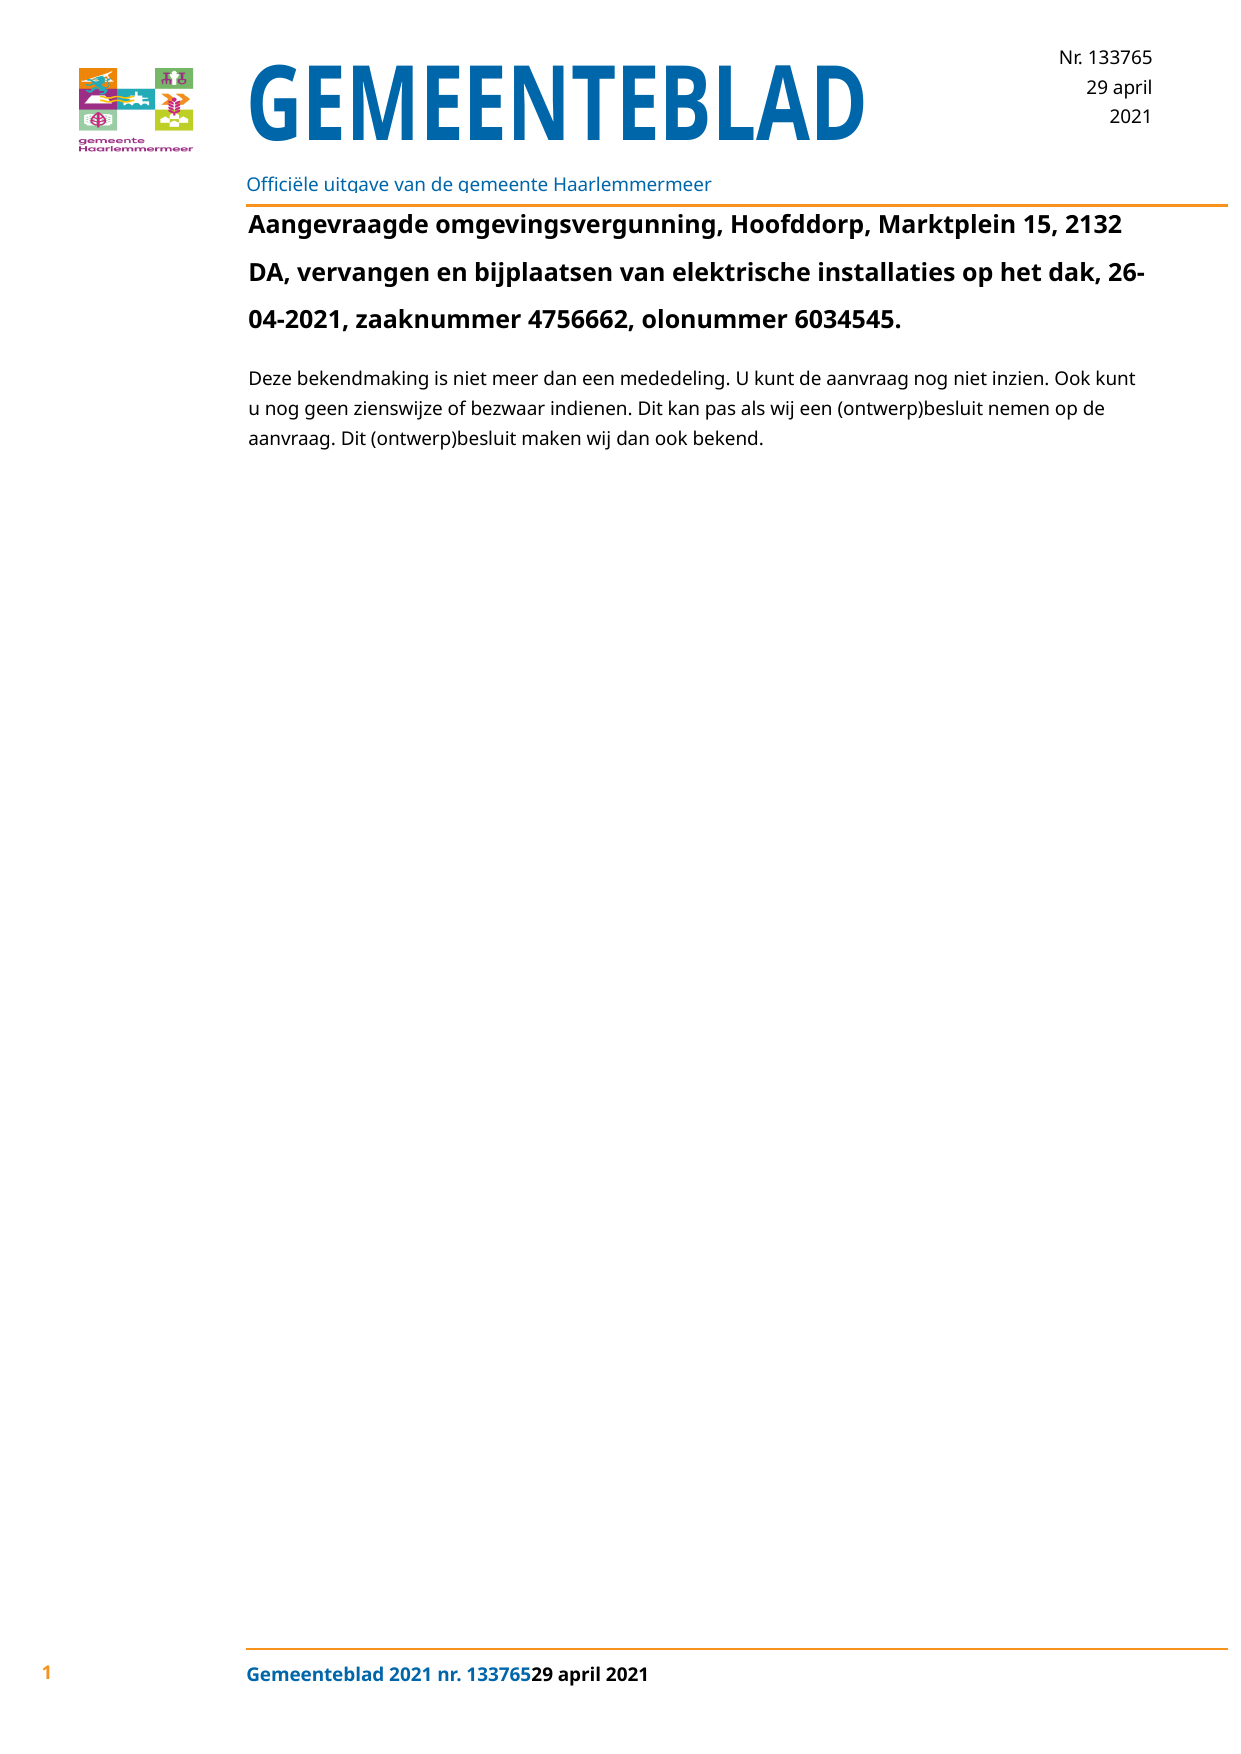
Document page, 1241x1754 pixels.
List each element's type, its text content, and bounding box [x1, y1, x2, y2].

picture [41, 47, 231, 172]
text Aangevraagde omgevingsvergunning, Hoofddorp, Marktplein 15, 2132 DA, vervangen en bijplaatsen van elektrische installaties op het dak, 26-04-2021, zaaknummer 4756662, olonummer 6034545. [248, 207, 1152, 336]
text Deze bekendmaking is niet meer dan een mededeling. U kunt de aanvraag nog niet inzien. Ook kunt u nog geen zienswijze of bezwaar indienen. Dit kan pas als wij een (ontwerp)besluit nemen op de aanvraag. Dit (ontwerp)besluit maken wij dan ook bekend. [248, 366, 1152, 450]
